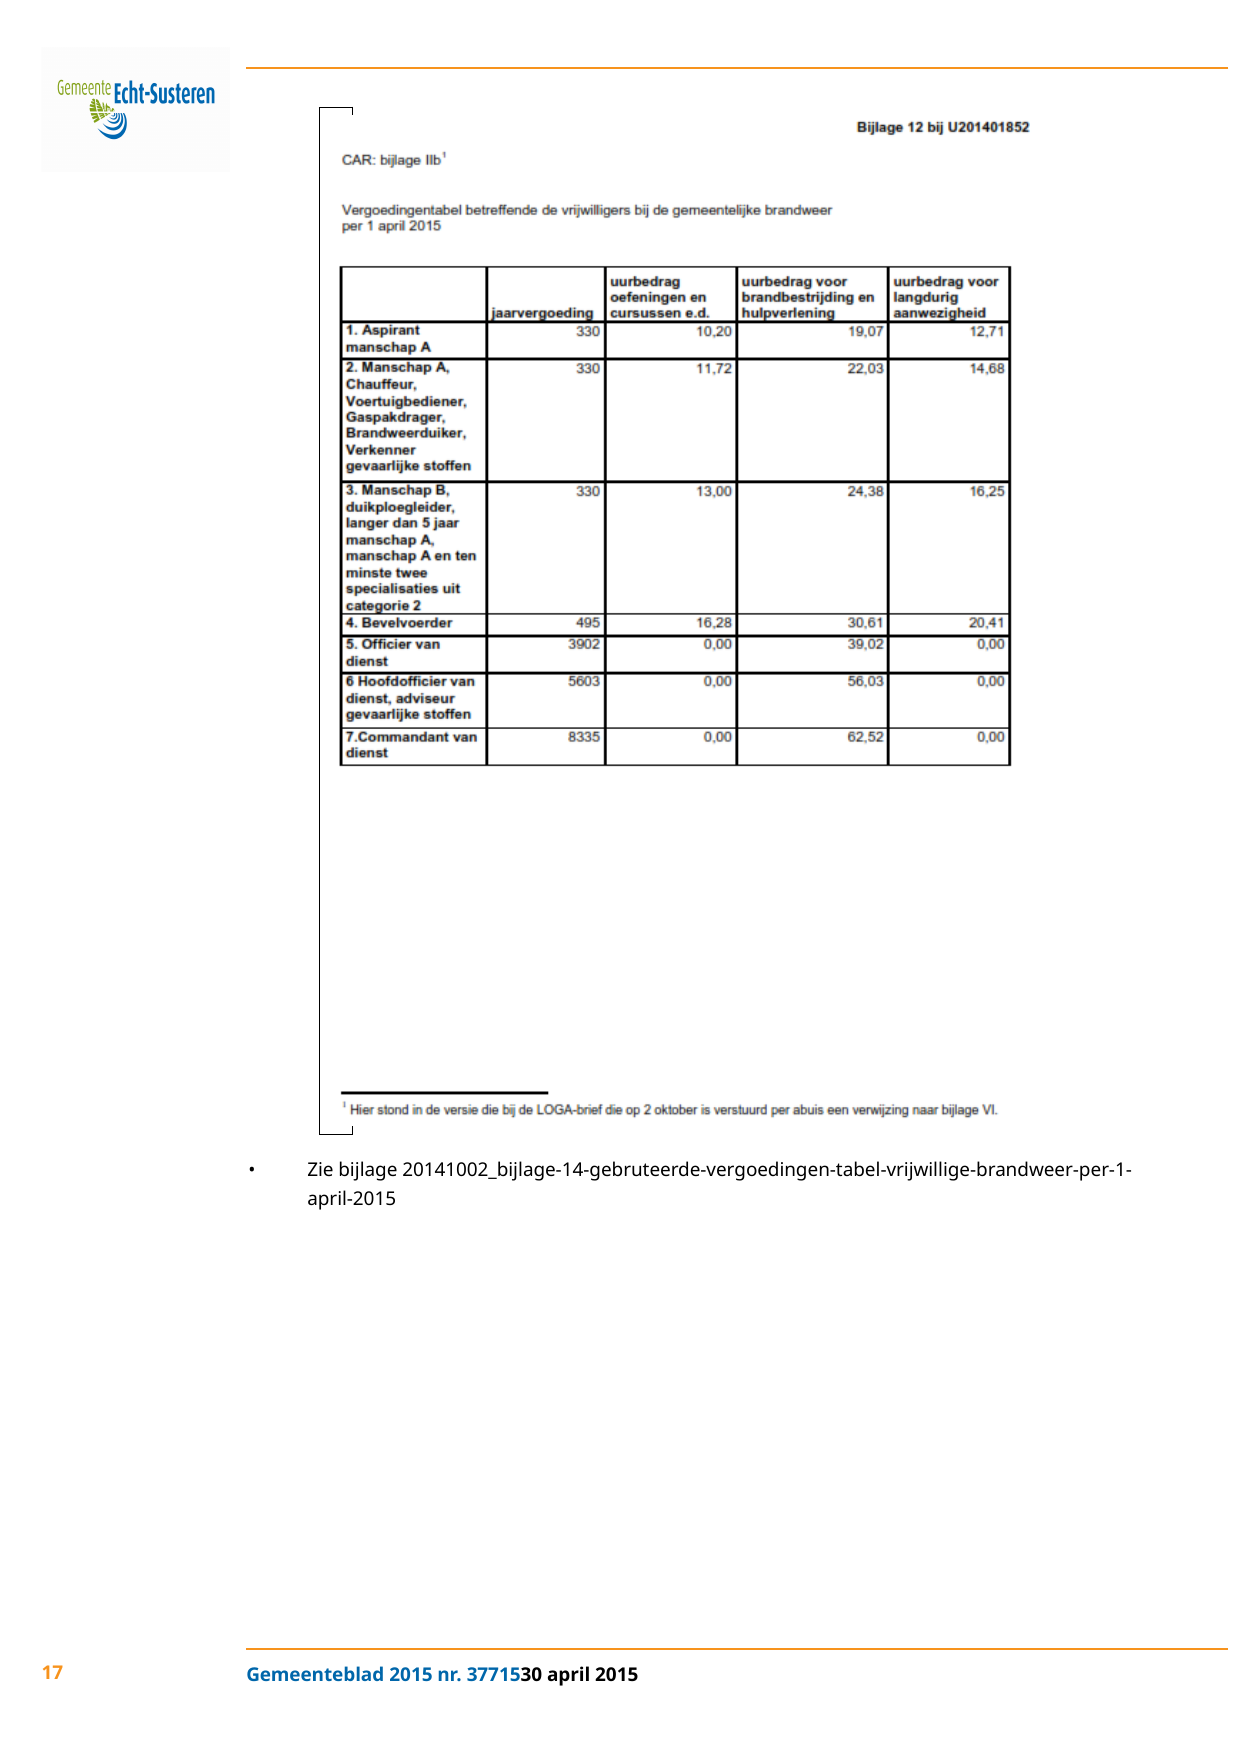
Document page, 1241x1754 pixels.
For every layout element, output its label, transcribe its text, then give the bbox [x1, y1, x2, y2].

picture [327, 115, 1037, 1126]
list Zie bijlage 20141002_bijlage-14-gebruteerde-vergoedingen-tabel-vrijwillige-brandweer-per-1-april-2015 [248, 1156, 1152, 1211]
picture [41, 47, 231, 172]
